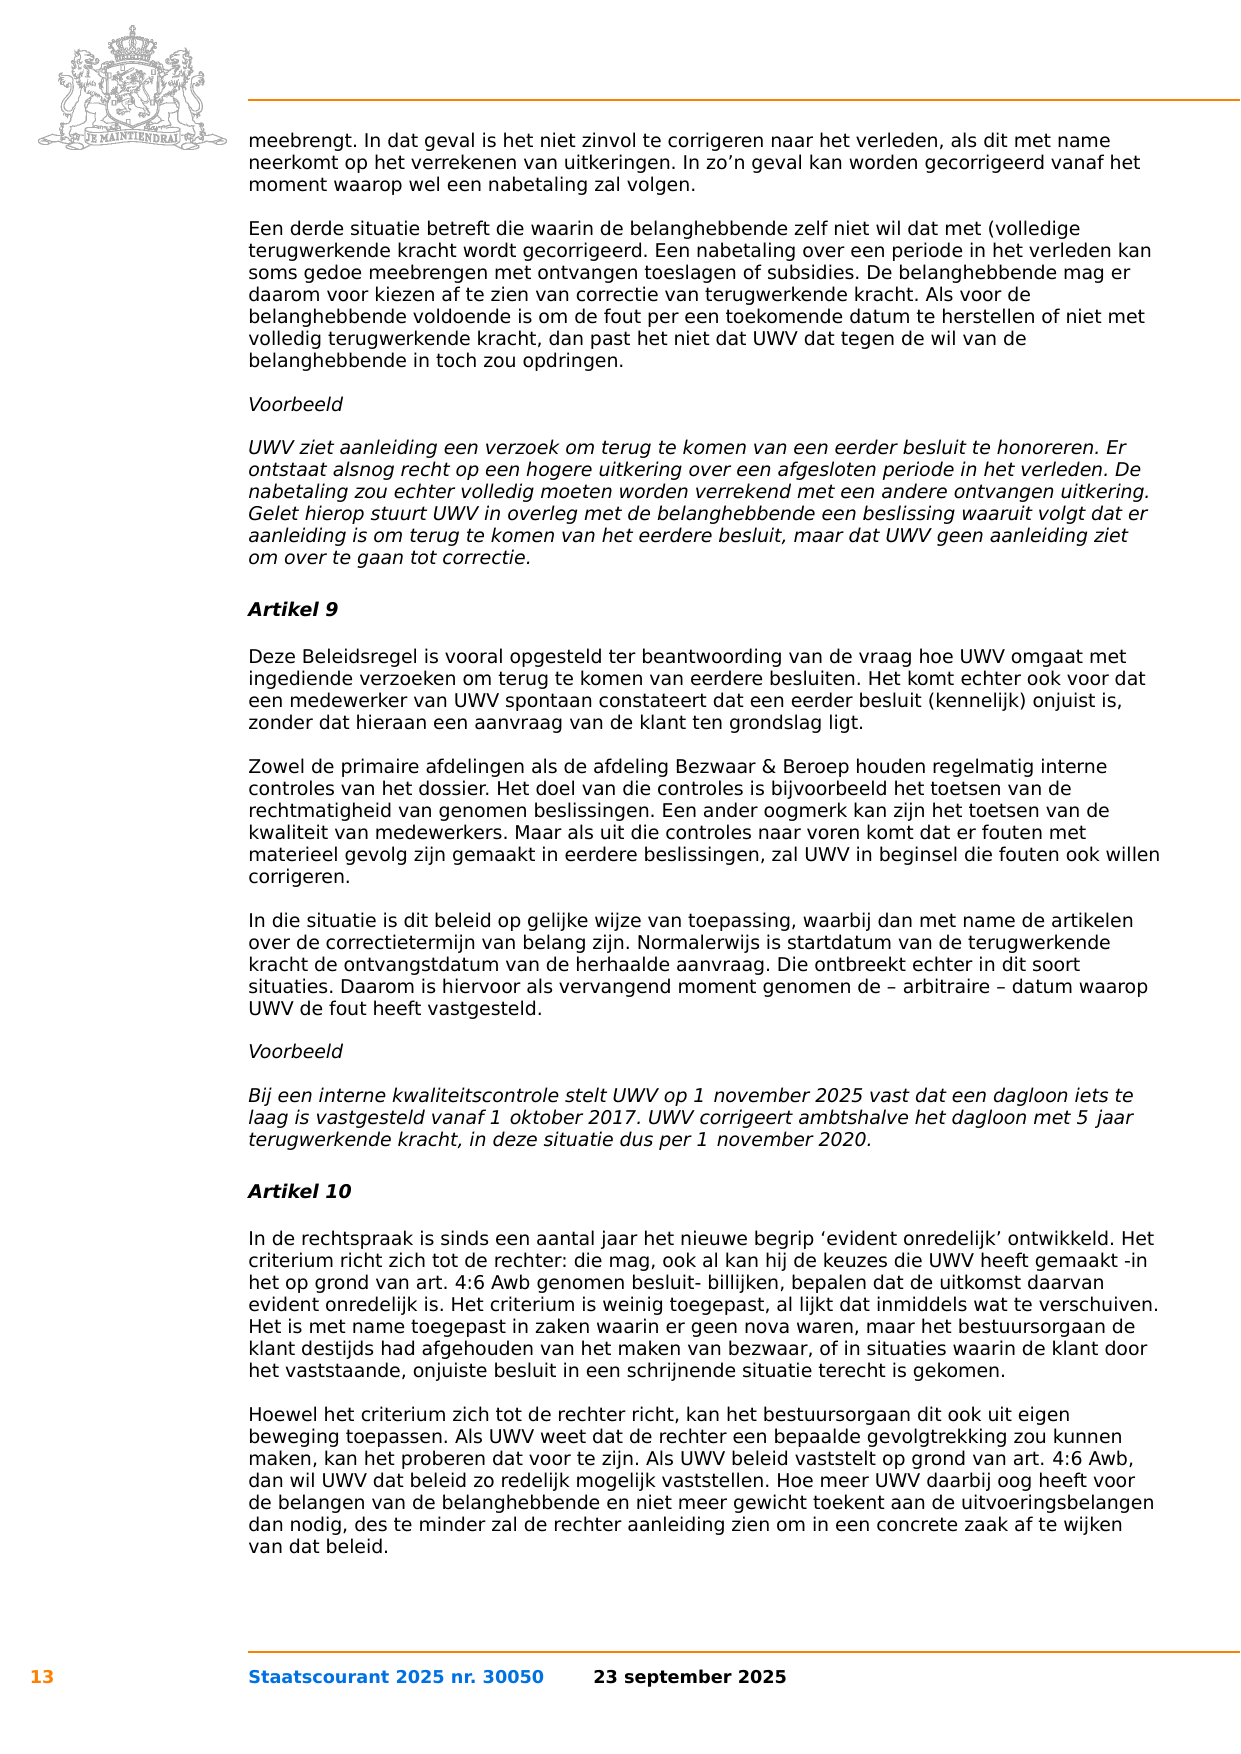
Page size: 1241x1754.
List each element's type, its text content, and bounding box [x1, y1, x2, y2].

text meebrengt. In dat geval is het niet zinvol te corrigeren naar het verleden, als dit met name neerkomt op het verrekenen van uitkeringen. In zo’n geval kan worden gecorrigeerd vanaf het moment waarop wel een nabetaling zal volgen. [248, 130, 1163, 196]
text UWV ziet aanleiding een verzoek om terug te komen van een eerder besluit te honoreren. Er ontstaat alsnog recht op een hogere uitkering over een afgesloten periode in het verleden. De nabetaling zou echter volledig moeten worden verrekend met een andere ontvangen uitkering. Gelet hierop stuurt UWV in overleg met de belanghebbende een beslissing waaruit volgt dat er aanleiding is om terug te komen van het eerdere besluit, maar dat UWV geen aanleiding ziet om over te gaan tot correctie. [248, 437, 1163, 569]
picture [38, 25, 227, 150]
text In die situatie is dit beleid op gelijke wijze van toepassing, waarbij dan met name de artikelen over de correctietermijn van belang zijn. Normalerwijs is startdatum van de terugwerkende kracht de ontvangstdatum van de herhaalde aanvraag. Die ontbreekt echter in dit soort situaties. Daarom is hiervoor als vervangend moment genomen de – arbitraire – datum waarop UWV de fout heeft vastgesteld. [248, 910, 1163, 1019]
text Hoewel het criterium zich tot de rechter richt, kan het bestuursorgaan dit ook uit eigen beweging toepassen. Als UWV weet dat de rechter een bepaalde gevolgtrekking zou kunnen maken, kan het proberen dat voor te zijn. Als UWV beleid vaststelt op grond van art. 4:6 Awb, dan wil UWV dat beleid zo redelijk mogelijk vaststellen. Hoe meer UWV daarbij oog heeft voor de belangen van de belanghebbende en niet meer gewicht toekent aan de uitvoeringsbelangen dan nodig, des te minder zal de rechter aanleiding zien om in een concrete zaak af te wijken van dat beleid. [248, 1404, 1163, 1558]
text Bij een interne kwaliteitscontrole stelt UWV op 1 november 2025 vast dat een dagloon iets te laag is vastgesteld vanaf 1 oktober 2017. UWV corrigeert ambtshalve het dagloon met 5 jaar terugwerkende kracht, in deze situatie dus per 1 november 2020. [248, 1085, 1163, 1151]
subtitle Artikel 9 [248, 599, 1163, 621]
subtitle Artikel 10 [248, 1181, 1163, 1203]
text Deze Beleidsregel is vooral opgesteld ter beantwoording van de vraag hoe UWV omgaat met ingediende verzoeken om terug te komen van eerdere besluiten. Het komt echter ook voor dat een medewerker van UWV spontaan constateert dat een eerder besluit (kennelijk) onjuist is, zonder dat hieraan een aanvraag van de klant ten grondslag ligt. [248, 646, 1163, 734]
subtitle Voorbeeld [248, 393, 1163, 415]
text Een derde situatie betreft die waarin de belanghebbende zelf niet wil dat met (volledige terugwerkende kracht wordt gecorrigeerd. Een nabetaling over een periode in het verleden kan soms gedoe meebrengen met ontvangen toeslagen of subsidies. De belanghebbende mag er daarom voor kiezen af te zien van correctie van terugwerkende kracht. Als voor de belanghebbende voldoende is om de fout per een toekomende datum te herstellen of niet met volledig terugwerkende kracht, dan past het niet dat UWV dat tegen de wil van de belanghebbende in toch zou opdringen. [248, 218, 1163, 372]
subtitle Voorbeeld [248, 1041, 1163, 1063]
text In de rechtspraak is sinds een aantal jaar het nieuwe begrip ‘evident onredelijk’ ontwikkeld. Het criterium richt zich tot de rechter: die mag, ook al kan hij de keuzes die UWV heeft gemaakt -in het op grond van art. 4:6 Awb genomen besluit- billijken, bepalen dat de uitkomst daarvan evident onredelijk is. Het criterium is weinig toegepast, al lijkt dat inmiddels wat te verschuiven. Het is met name toegepast in zaken waarin er geen nova waren, maar het bestuursorgaan de klant destijds had afgehouden van het maken van bezwaar, of in situaties waarin de klant door het vaststaande, onjuiste besluit in een schrijnende situatie terecht is gekomen. [248, 1228, 1163, 1382]
text Zowel de primaire afdelingen als de afdeling Bezwaar & Beroep houden regelmatig interne controles van het dossier. Het doel van die controles is bijvoorbeeld het toetsen van de rechtmatigheid van genomen beslissingen. Een ander oogmerk kan zijn het toetsen van de kwaliteit van medewerkers. Maar als uit die controles naar voren komt dat er fouten met materieel gevolg zijn gemaakt in eerdere beslissingen, zal UWV in beginsel die fouten ook willen corrigeren. [248, 756, 1163, 888]
